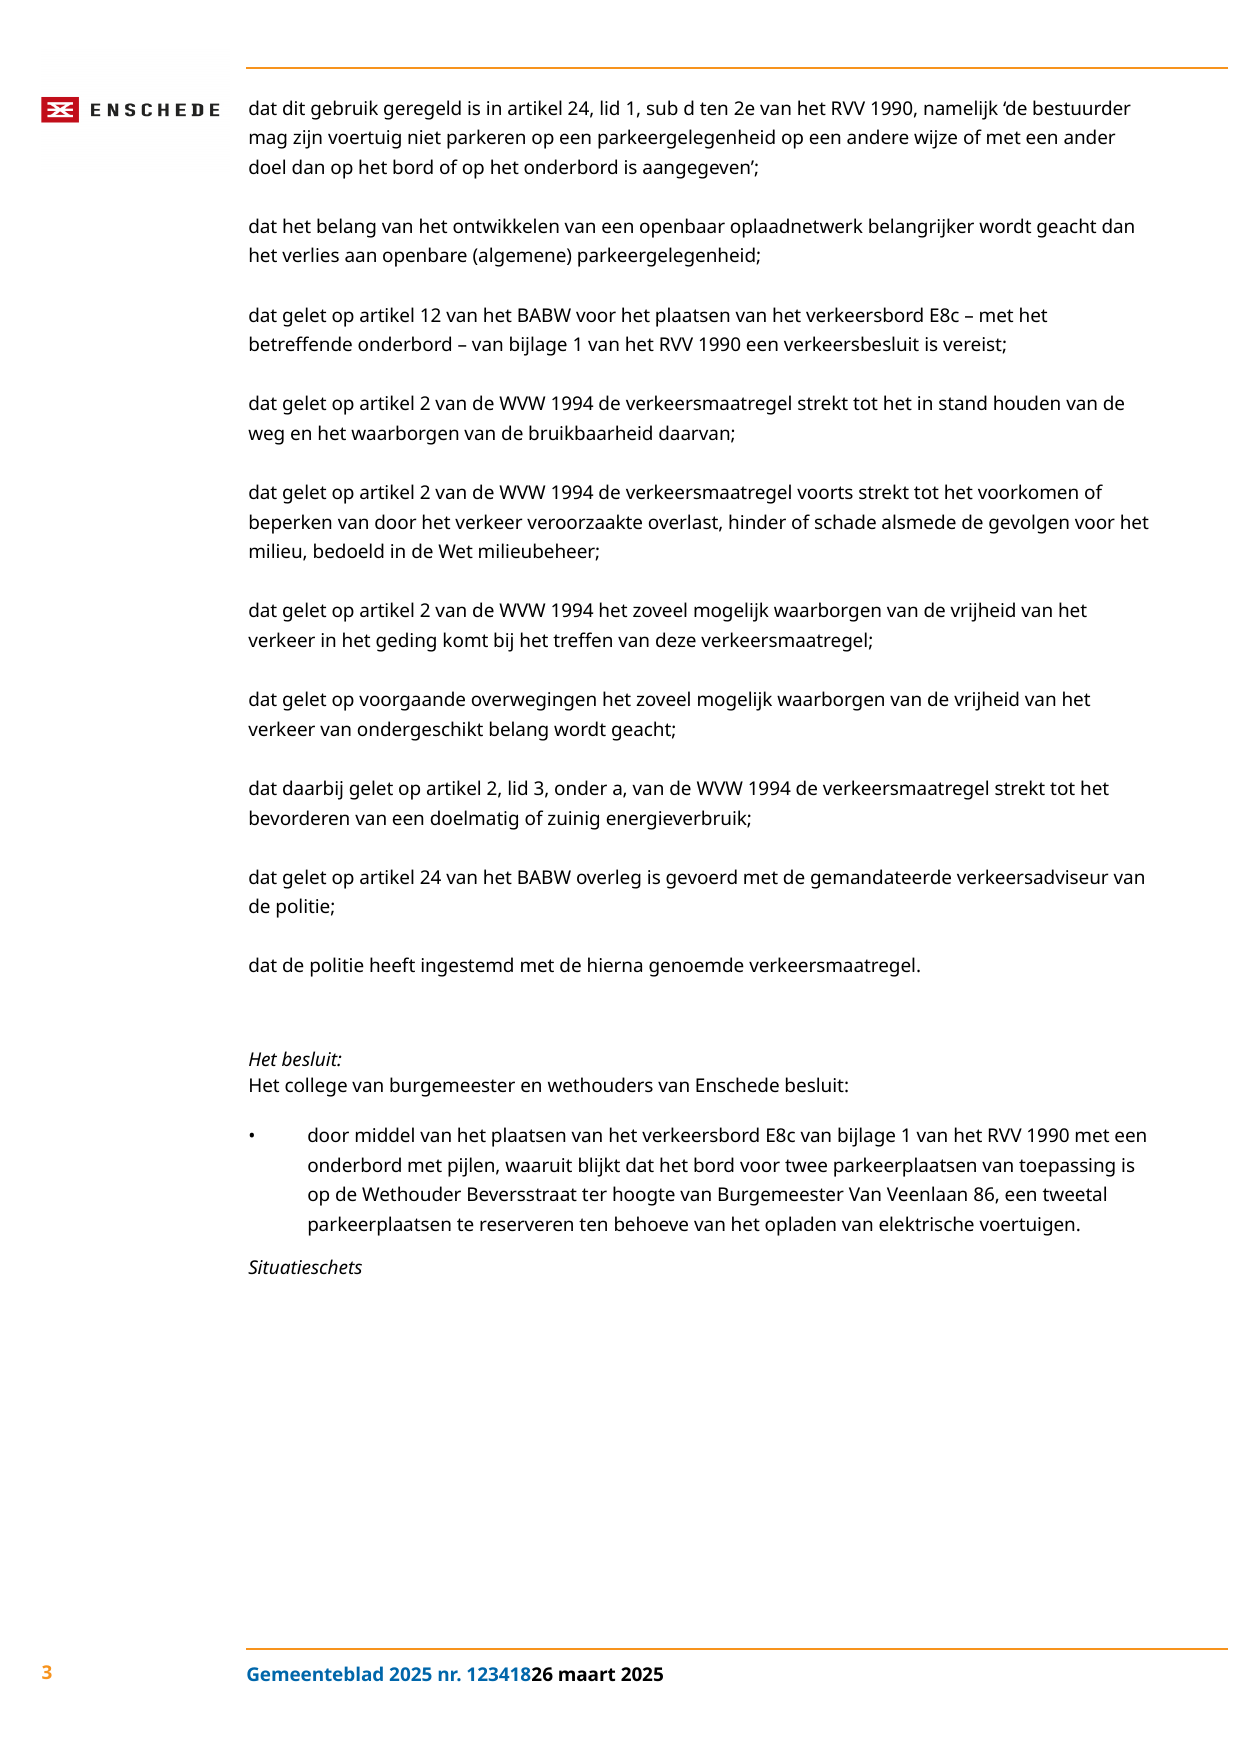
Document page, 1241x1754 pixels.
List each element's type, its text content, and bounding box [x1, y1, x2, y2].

text dat gelet op voorgaande overwegingen het zoveel mogelijk waarborgen van de vrijheid van het verkeer van ondergeschikt belang wordt geacht; [248, 686, 1152, 742]
text Het besluit: [248, 1046, 1152, 1072]
list door middel van het plaatsen van het verkeersbord E8c van bijlage 1 van het RVV 1990 met een onderbord met pijlen, waaruit blijkt dat het bord voor twee parkeerplaatsen van toepassing is op de Wethouder Beversstraat ter hoogte van Burgemeester Van Veenlaan 86, een tweetal parkeerplaatsen te reserveren ten behoeve van het opladen van elektrische voertuigen. [248, 1122, 1152, 1237]
text dat de politie heeft ingestemd met de hierna genoemde verkeersmaatregel. [248, 953, 1152, 978]
text Situatieschets [248, 1254, 1152, 1280]
text dat het belang van het ontwikkelen van een openbaar oplaadnetwerk belangrijker wordt geacht dan het verlies aan openbare (algemene) parkeergelegenheid; [248, 213, 1152, 268]
text dat gelet op artikel 2 van de WVW 1994 de verkeersmaatregel strekt tot het in stand houden van de weg en het waarborgen van de bruikbaarheid daarvan; [248, 391, 1152, 446]
text dat gelet op artikel 2 van de WVW 1994 het zoveel mogelijk waarborgen van de vrijheid van het verkeer in het geding komt bij het treffen van deze verkeersmaatregel; [248, 598, 1152, 653]
picture [41, 47, 231, 172]
text Het college van burgemeester en wethouders van Enschede besluit: [248, 1072, 1152, 1098]
text dat daarbij gelet op artikel 2, lid 3, onder a, van de WVW 1994 de verkeersmaatregel strekt tot het bevorderen van een doelmatig of zuinig energieverbruik; [248, 775, 1152, 831]
text dat gelet op artikel 2 van de WVW 1994 de verkeersmaatregel voorts strekt tot het voorkomen of beperken van door het verkeer veroorzaakte overlast, hinder of schade alsmede de gevolgen voor het milieu, bedoeld in de Wet milieubeheer; [248, 479, 1152, 564]
text dat gelet op artikel 24 van het BABW overleg is gevoerd met de gemandateerde verkeersadviseur van de politie; [248, 864, 1152, 919]
text dat gelet op artikel 12 van het BABW voor het plaatsen van het verkeersbord E8c – met het betreffende onderbord – van bijlage 1 van het RVV 1990 een verkeersbesluit is vereist; [248, 302, 1152, 357]
text dat dit gebruik geregeld is in artikel 24, lid 1, sub d ten 2e van het RVV 1990, namelijk ‘de bestuurder mag zijn voertuig niet parkeren op een parkeergelegenheid op een andere wijze of met een ander doel dan op het bord of op het onderbord is aangegeven’; [248, 95, 1152, 180]
